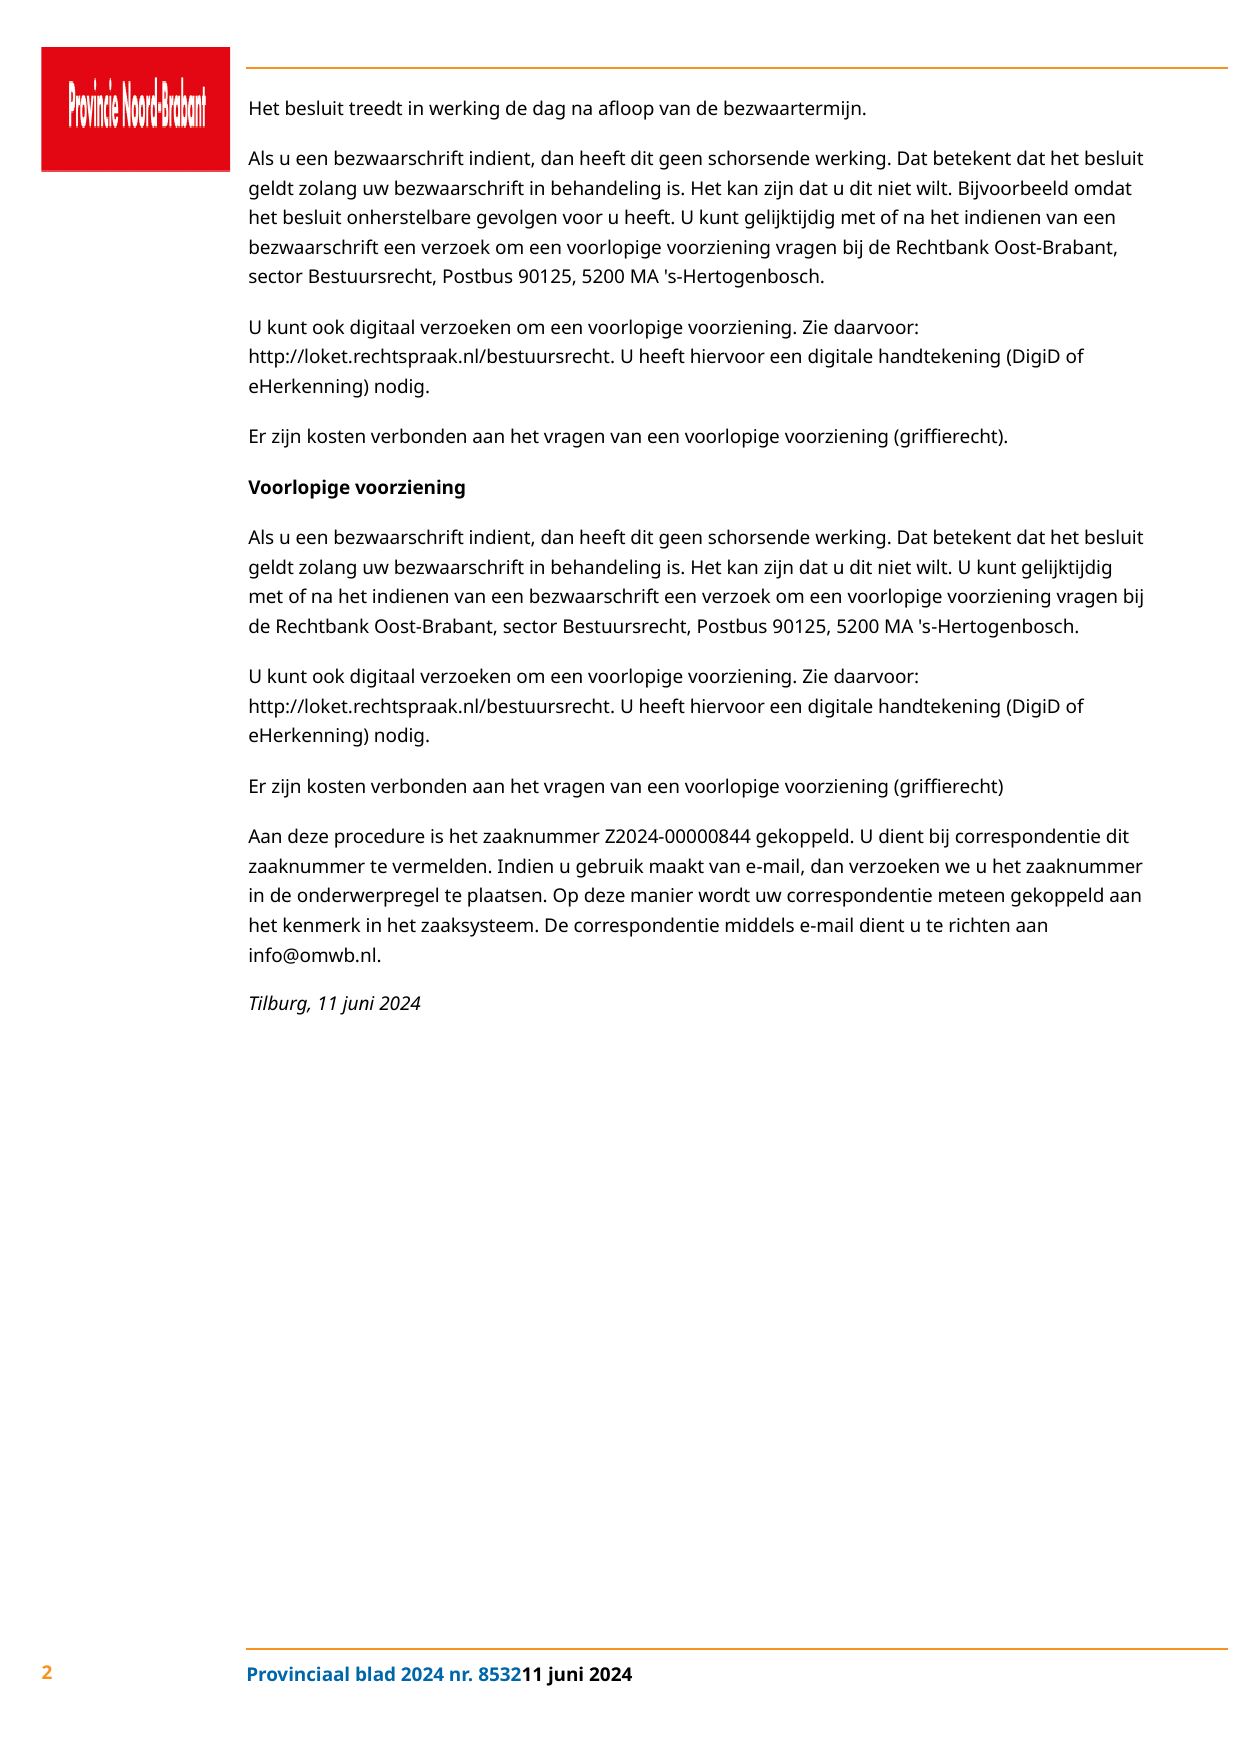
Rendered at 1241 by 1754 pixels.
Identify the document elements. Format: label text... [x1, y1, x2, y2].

picture [41, 47, 231, 172]
text Aan deze procedure is het zaaknummer Z2024-00000844 gekoppeld. U dient bij correspondentie dit zaaknummer te vermelden. Indien u gebruik maakt van e-mail, dan verzoeken we u het zaaknummer in de onderwerpregel te plaatsen. Op deze manier wordt uw correspondentie meteen gekoppeld aan het kenmerk in het zaaksysteem. De correspondentie middels e-mail dient u te richten aan info@omwb.nl. [248, 823, 1152, 968]
text Als u een bezwaarschrift indient, dan heeft dit geen schorsende werking. Dat betekent dat het besluit geldt zolang uw bezwaarschrift in behandeling is. Het kan zijn dat u dit niet wilt. Bijvoorbeeld omdat het besluit onherstelbare gevolgen voor u heeft. U kunt gelijktijdig met of na het indienen van een bezwaarschrift een verzoek om een voorlopige voorziening vragen bij de Rechtbank Oost-Brabant, sector Bestuursrecht, Postbus 90125, 5200 MA 's‑Hertogenbosch. [248, 145, 1152, 289]
text Het besluit treedt in werking de dag na afloop van de bezwaartermijn. [248, 95, 1152, 121]
text U kunt ook digitaal verzoeken om een voorlopige voorziening. Zie daarvoor: http://loket.rechtspraak.nl/bestuursrecht. U heeft hiervoor een digitale handtekening (DigiD of eHerkenning) nodig. [248, 314, 1152, 399]
text U kunt ook digitaal verzoeken om een voorlopige voorziening. Zie daarvoor: http://loket.rechtspraak.nl/bestuursrecht. U heeft hiervoor een digitale handtekening (DigiD of eHerkenning) nodig. [248, 663, 1152, 748]
text Voorlopige voorziening [248, 474, 1152, 500]
text Tilburg, 11 juni 2024 [248, 990, 1152, 1015]
text Er zijn kosten verbonden aan het vragen van een voorlopige voorziening (griffierecht). [248, 423, 1152, 449]
text Er zijn kosten verbonden aan het vragen van een voorlopige voorziening (griffierecht) [248, 773, 1152, 799]
text Als u een bezwaarschrift indient, dan heeft dit geen schorsende werking. Dat betekent dat het besluit geldt zolang uw bezwaarschrift in behandeling is. Het kan zijn dat u dit niet wilt. U kunt gelijktijdig met of na het indienen van een bezwaarschrift een verzoek om een voorlopige voorziening vragen bij de Rechtbank Oost-Brabant, sector Bestuursrecht, Postbus 90125, 5200 MA 's‑Hertogenbosch. [248, 524, 1152, 639]
